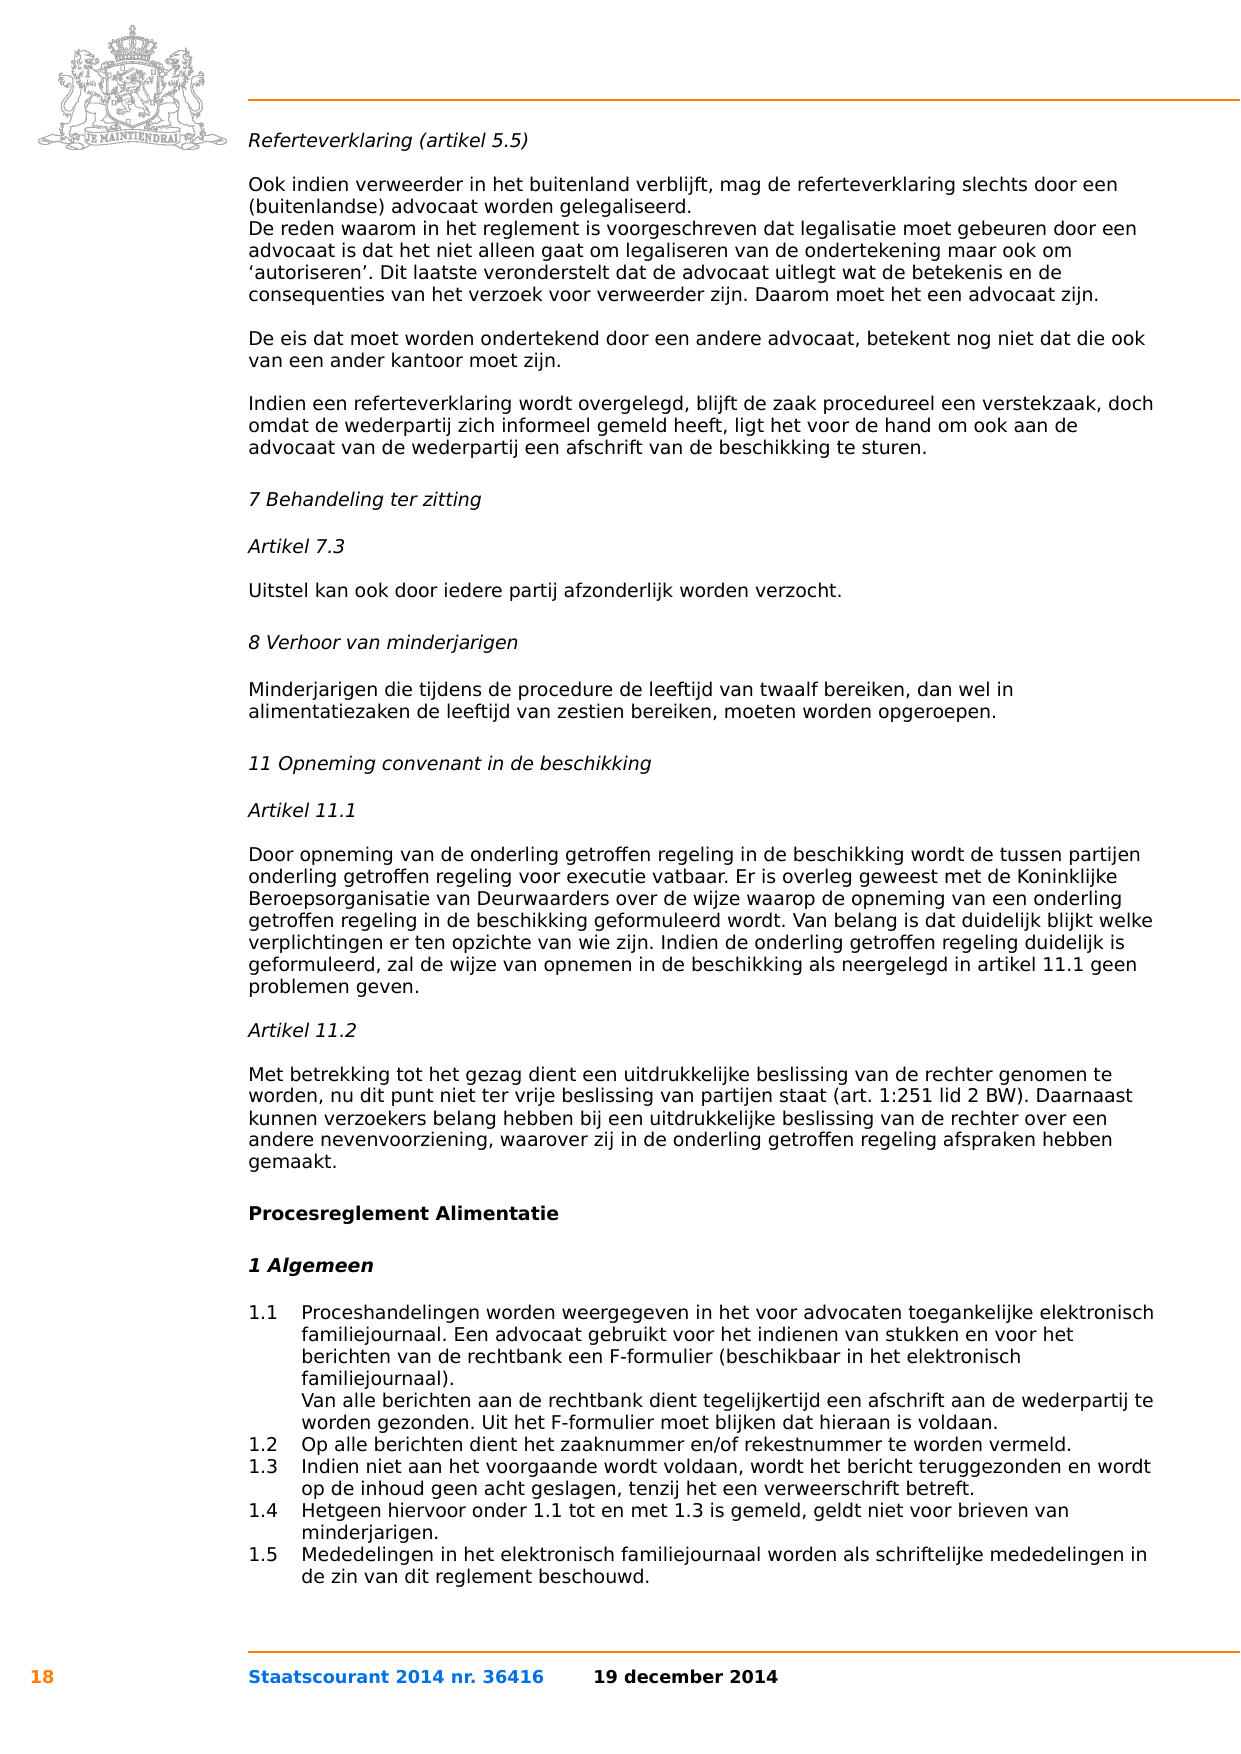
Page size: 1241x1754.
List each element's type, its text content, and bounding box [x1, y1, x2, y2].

subtitle Artikel 11.2 [248, 1019, 1163, 1042]
subtitle Referteverklaring (artikel 5.5) [248, 130, 1163, 152]
text Door opneming van de onderling getroffen regeling in de beschikking wordt de tussen partijen onderling getroffen regeling voor executie vatbaar. Er is overleg geweest met de Koninklijke Beroepsorganisatie van Deurwaarders over de wijze waarop de opneming van een onderling getroffen regeling in de beschikking geformuleerd wordt. Van belang is dat duidelijk blijkt welke verplichtingen er ten opzichte van wie zijn. Indien de onderling getroffen regeling duidelijk is geformuleerd, zal de wijze van opnemen in de beschikking als neergelegd in artikel 11.1 geen problemen geven. [248, 844, 1163, 998]
subtitle 1 Algemeen [248, 1255, 1163, 1277]
subtitle 7 Behandeling ter zitting [248, 489, 1163, 511]
text 1.2 Op alle berichten dient het zaaknummer en/of rekestnummer te worden vermeld. [248, 1434, 1163, 1456]
subtitle 11 Opneming convenant in de beschikking [248, 753, 1163, 775]
text Van alle berichten aan de rechtbank dient tegelijkertijd een afschrift aan de wederpartij te worden gezonden. Uit het F-formulier moet blijken dat hieraan is voldaan. [301, 1390, 1163, 1434]
text Met betrekking tot het gezag dient een uitdrukkelijke beslissing van de rechter genomen te worden, nu dit punt niet ter vrije beslissing van partijen staat (art. 1:251 lid 2 BW). Daarnaast kunnen verzoekers belang hebben bij een uitdrukkelijke beslissing van de rechter over een andere nevenvoorziening, waarover zij in de onderling getroffen regeling afspraken hebben gemaakt. [248, 1063, 1163, 1173]
text 1.3 Indien niet aan het voorgaande wordt voldaan, wordt het bericht teruggezonden en wordt op de inhoud geen acht geslagen, tenzij het een verweerschrift betreft. [248, 1456, 1163, 1500]
subtitle 8 Verhoor van minderjarigen [248, 632, 1163, 654]
text 1.4 Hetgeen hiervoor onder 1.1 tot en met 1.3 is gemeld, geldt niet voor brieven van minderjarigen. [248, 1500, 1163, 1544]
text 1.5 Mededelingen in het elektronisch familiejournaal worden als schriftelijke mededelingen in de zin van dit reglement beschouwd. [248, 1544, 1163, 1588]
subtitle Artikel 11.1 [248, 800, 1163, 822]
subtitle Procesreglement Alimentatie [248, 1203, 1163, 1225]
text De eis dat moet worden ondertekend door een andere advocaat, betekent nog niet dat die ook van een ander kantoor moet zijn. [248, 327, 1163, 371]
text 1.1 Proceshandelingen worden weergegeven in het voor advocaten toegankelijke elektronisch familiejournaal. Een advocaat gebruikt voor het indienen van stukken en voor het berichten van de rechtbank een F-formulier (beschikbaar in het elektronisch familiejournaal). [248, 1302, 1163, 1390]
text Ook indien verweerder in het buitenland verblijft, mag de referteverklaring slechts door een (buitenlandse) advocaat worden gelegaliseerd. [248, 174, 1163, 218]
text Uitstel kan ook door iedere partij afzonderlijk worden verzocht. [248, 580, 1163, 602]
text Indien een referteverklaring wordt overgelegd, blijft de zaak procedureel een verstekzaak, doch omdat de wederpartij zich informeel gemeld heeft, ligt het voor de hand om ook aan de advocaat van de wederpartij een afschrift van de beschikking te sturen. [248, 393, 1163, 459]
text Minderjarigen die tijdens de procedure de leeftijd van twaalf bereiken, dan wel in alimentatiezaken de leeftijd van zestien bereiken, moeten worden opgeroepen. [248, 679, 1163, 723]
subtitle Artikel 7.3 [248, 536, 1163, 558]
text De reden waarom in het reglement is voorgeschreven dat legalisatie moet gebeuren door een advocaat is dat het niet alleen gaat om legaliseren van de ondertekening maar ook om ‘autoriseren’. Dit laatste veronderstelt dat de advocaat uitlegt wat de betekenis en de consequenties van het verzoek voor verweerder zijn. Daarom moet het een advocaat zijn. [248, 218, 1163, 306]
picture [38, 25, 227, 150]
